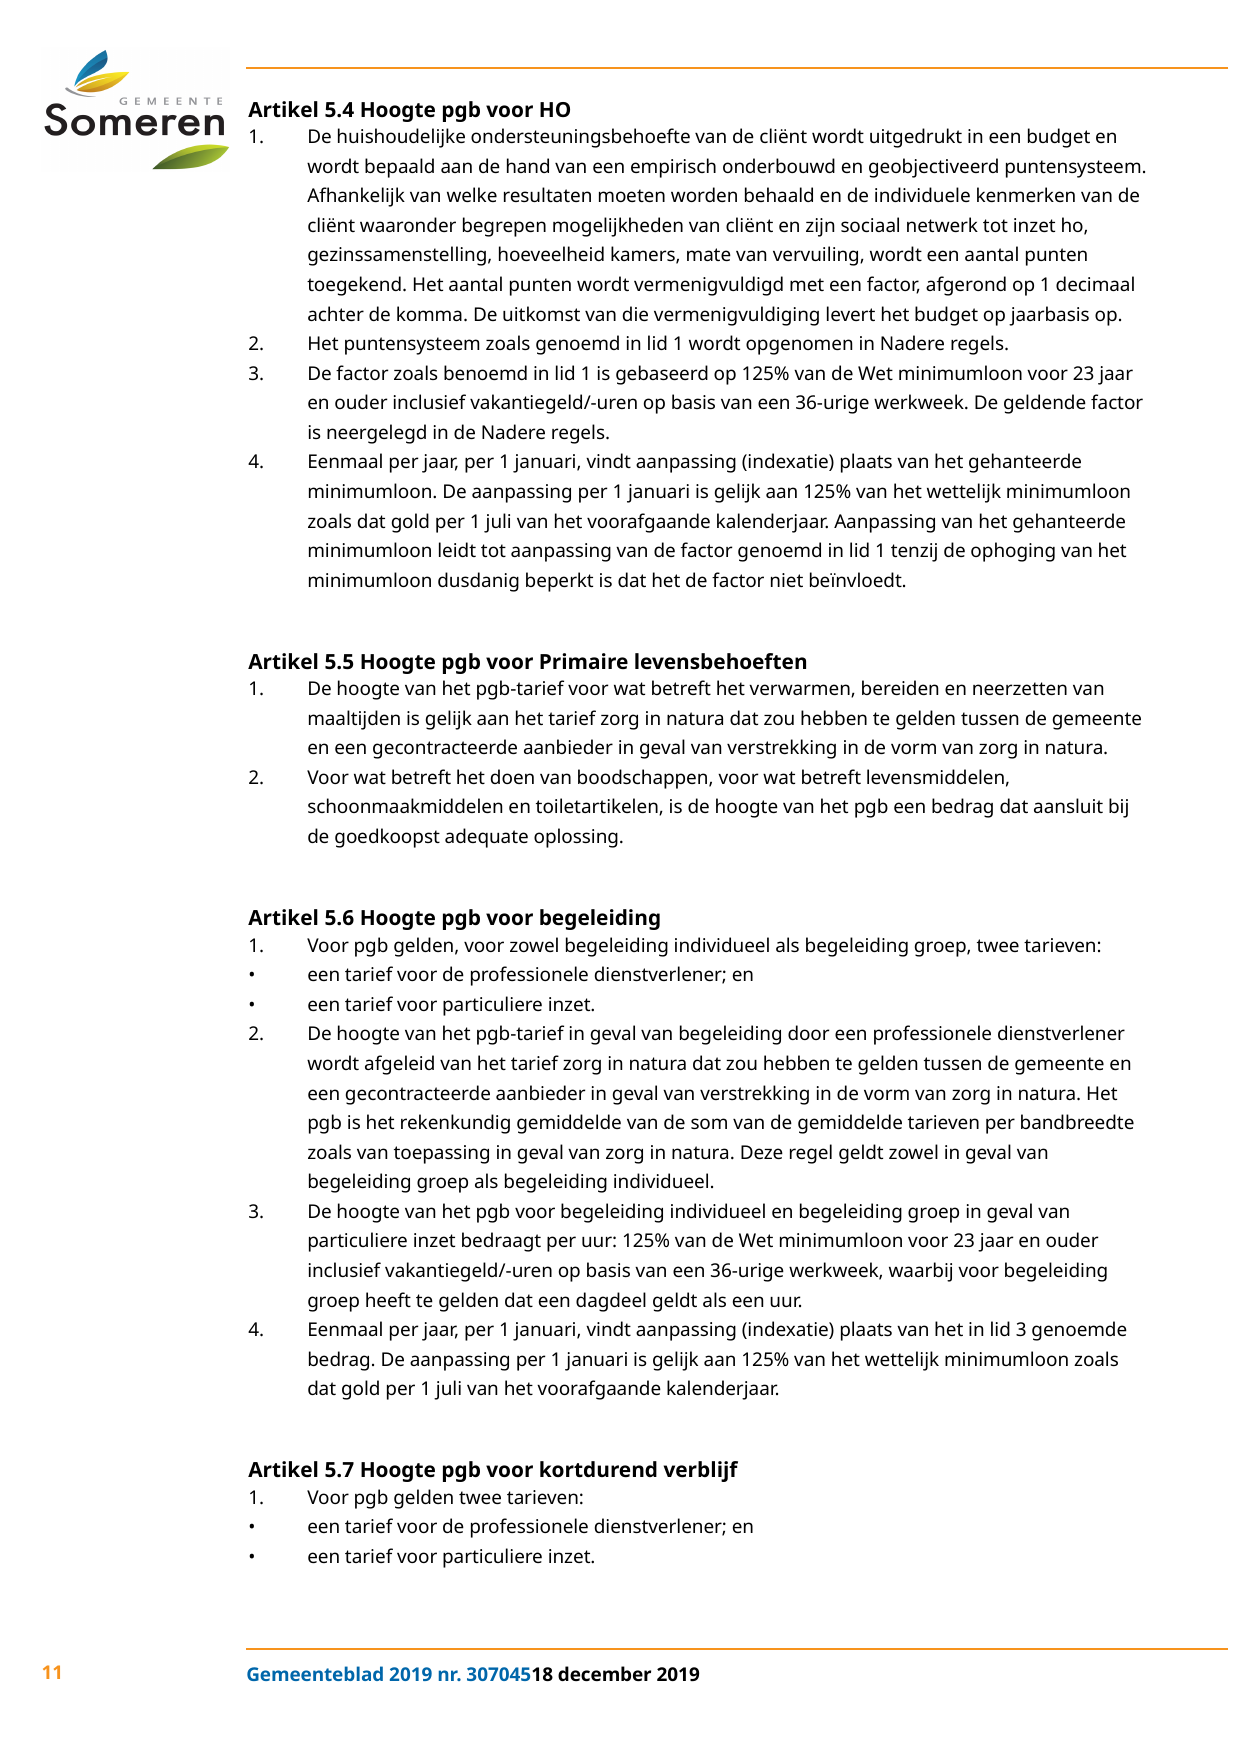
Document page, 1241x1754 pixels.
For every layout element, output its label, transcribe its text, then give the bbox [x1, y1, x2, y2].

text Artikel 5.5 Hoogte pgb voor Primaire levensbehoeften [248, 647, 1152, 675]
text Artikel 5.7 Hoogte pgb voor kortdurend verblijf [248, 1456, 1152, 1484]
text Artikel 5.6 Hoogte pgb voor begeleiding [248, 903, 1152, 932]
list een tarief voor particuliere inzet. [248, 1543, 1152, 1569]
list De hoogte van het pgb-tarief voor wat betreft het verwarmen, bereiden en neerzetten van maaltijden is gelijk aan het tarief zorg in natura dat zou hebben te gelden tussen de gemeente en een gecontracteerde aanbieder in geval van verstrekking in de vorm van zorg in natura. [248, 675, 1152, 760]
list Het puntensysteem zoals genoemd in lid 1 wordt opgenomen in Nadere regels. [248, 330, 1152, 356]
picture [41, 47, 231, 172]
list Voor pgb gelden, voor zowel begeleiding individueel als begeleiding groep, twee tarieven: [248, 932, 1152, 957]
list De factor zoals benoemd in lid 1 is gebaseerd op 125% van de Wet minimumloon voor 23 jaar en ouder inclusief vakantiegeld/-uren op basis van een 36-urige werkweek. De geldende factor is neergelegd in de Nadere regels. [248, 360, 1152, 445]
list De hoogte van het pgb-tarief in geval van begeleiding door een professionele dienstverlener wordt afgeleid van het tarief zorg in natura dat zou hebben te gelden tussen de gemeente en een gecontracteerde aanbieder in geval van verstrekking in de vorm van zorg in natura. Het pgb is het rekenkundig gemiddelde van de som van de gemiddelde tarieven per bandbreedte zoals van toepassing in geval van zorg in natura. Deze regel geldt zowel in geval van begeleiding groep als begeleiding individueel. [248, 1021, 1152, 1194]
list Eenmaal per jaar, per 1 januari, vindt aanpassing (indexatie) plaats van het gehanteerde minimumloon. De aanpassing per 1 januari is gelijk aan 125% van het wettelijk minimumloon zoals dat gold per 1 juli van het voorafgaande kalenderjaar. Aanpassing van het gehanteerde minimumloon leidt tot aanpassing van de factor genoemd in lid 1 tenzij de ophoging van het minimumloon dusdanig beperkt is dat het de factor niet beïnvloedt. [248, 449, 1152, 593]
list De hoogte van het pgb voor begeleiding individueel en begeleiding groep in geval van particuliere inzet bedraagt per uur: 125% van de Wet minimumloon voor 23 jaar en ouder inclusief vakantiegeld/-uren op basis van een 36-urige werkweek, waarbij voor begeleiding groep heeft te gelden dat een dagdeel geldt als een uur. [248, 1198, 1152, 1312]
list Eenmaal per jaar, per 1 januari, vindt aanpassing (indexatie) plaats van het in lid 3 genoemde bedrag. De aanpassing per 1 januari is gelijk aan 125% van het wettelijk minimumloon zoals dat gold per 1 juli van het voorafgaande kalenderjaar. [248, 1316, 1152, 1401]
list een tarief voor de professionele dienstverlener; en [248, 961, 1152, 987]
list Voor wat betreft het doen van boodschappen, voor wat betreft levensmiddelen, schoonmaakmiddelen en toiletartikelen, is de hoogte van het pgb een bedrag dat aansluit bij de goedkoopst adequate oplossing. [248, 764, 1152, 849]
list Voor pgb gelden twee tarieven: [248, 1484, 1152, 1510]
list een tarief voor de professionele dienstverlener; en [248, 1513, 1152, 1539]
text Artikel 5.4 Hoogte pgb voor HO [248, 95, 1152, 123]
list De huishoudelijke ondersteuningsbehoefte van de cliënt wordt uitgedrukt in een budget en wordt bepaald aan de hand van een empirisch onderbouwd en geobjectiveerd puntensysteem. Afhankelijk van welke resultaten moeten worden behaald en de individuele kenmerken van de cliënt waaronder begrepen mogelijkheden van cliënt en zijn sociaal netwerk tot inzet ho, gezinssamenstelling, hoeveelheid kamers, mate van vervuiling, wordt een aantal punten toegekend. Het aantal punten wordt vermenigvuldigd met een factor, afgerond op 1 decimaal achter de komma. De uitkomst van die vermenigvuldiging levert het budget op jaarbasis op. [248, 123, 1152, 326]
list een tarief voor particuliere inzet. [248, 991, 1152, 1017]
